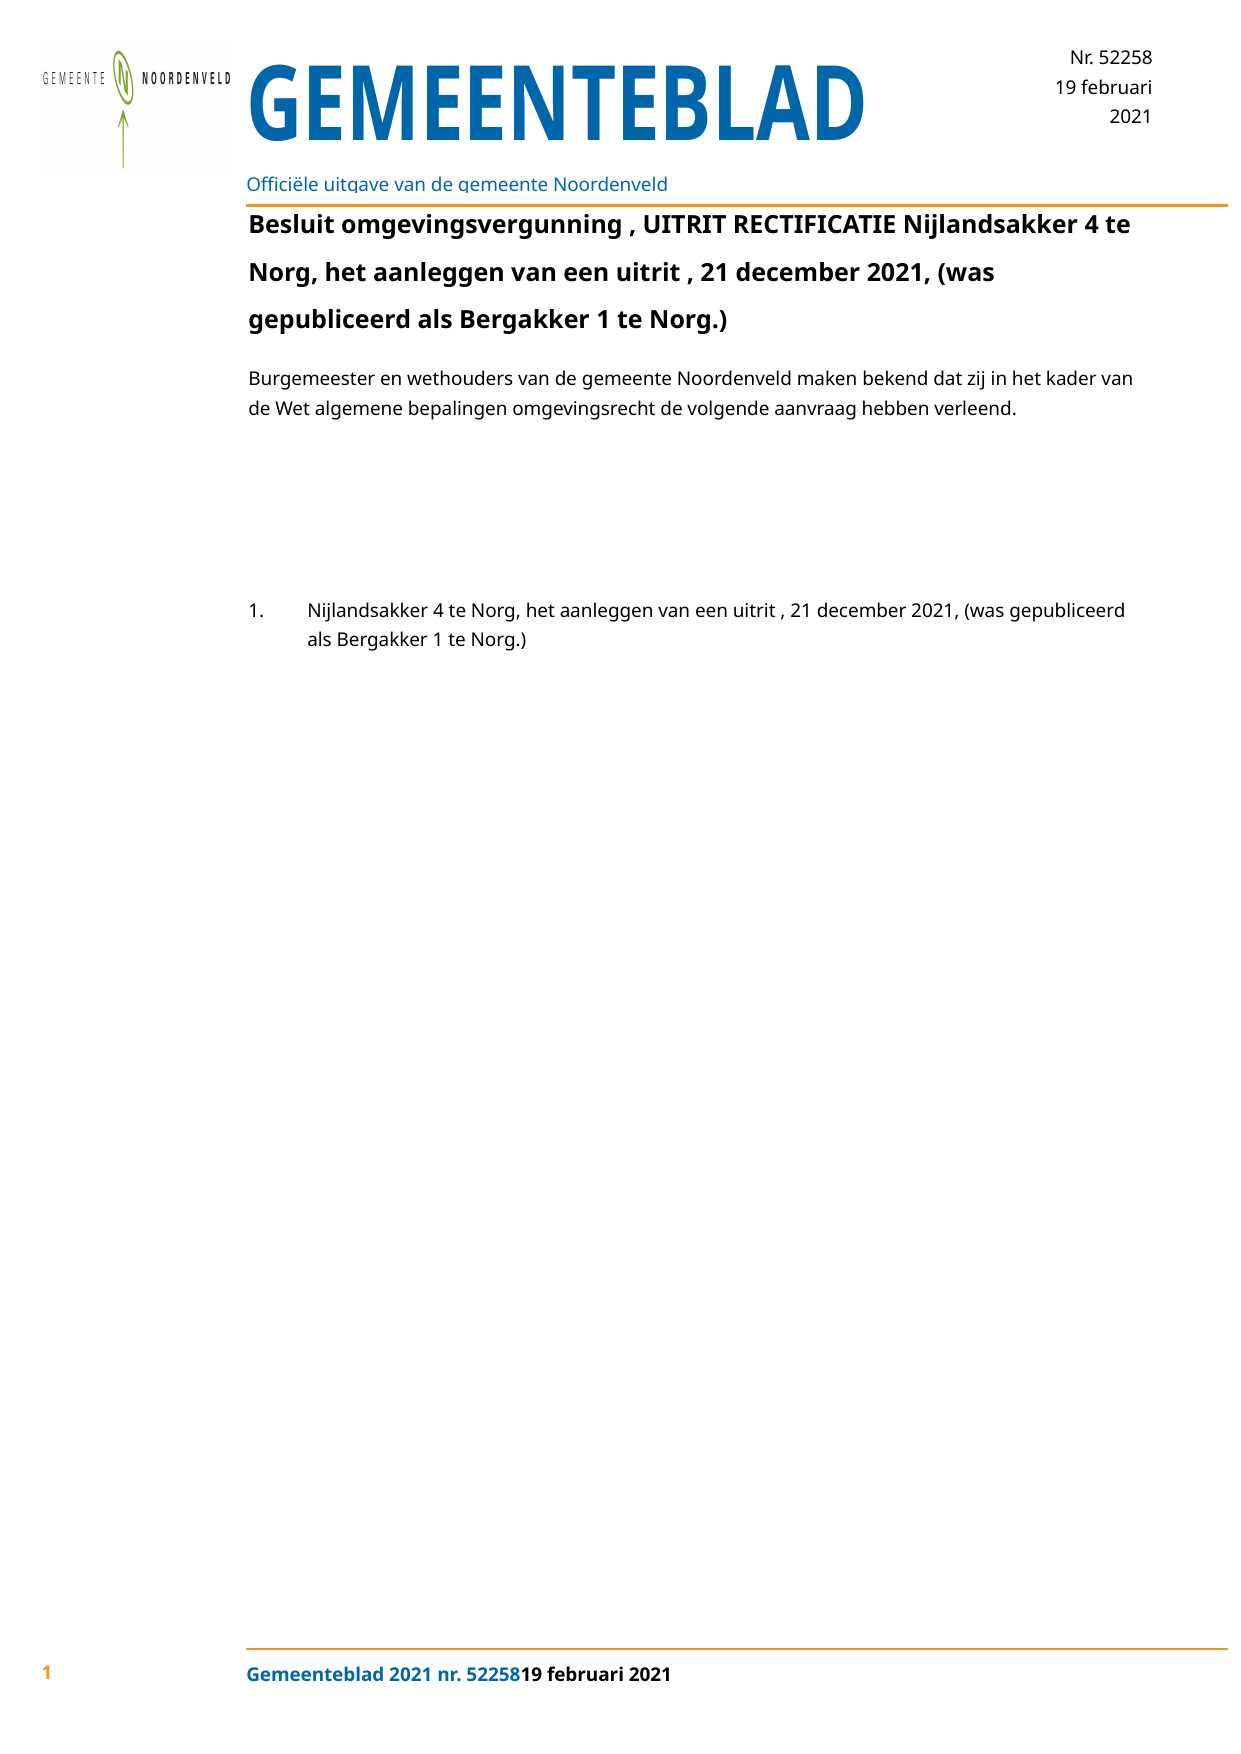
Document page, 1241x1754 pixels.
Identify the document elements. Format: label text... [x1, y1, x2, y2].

text Burgemeester en wethouders van de gemeente Noordenveld maken bekend dat zij in het kader van de Wet algemene bepalingen omgevingsrecht de volgende aanvraag hebben verleend. [248, 366, 1152, 421]
picture [41, 47, 231, 172]
list Nijlandsakker 4 te Norg, het aanleggen van een uitrit , 21 december 2021, (was gepubliceerd als Bergakker 1 te Norg.) [248, 597, 1152, 652]
text Besluit omgevingsvergunning , UITRIT RECTIFICATIE Nijlandsakker 4 te Norg, het aanleggen van een uitrit , 21 december 2021, (was gepubliceerd als Bergakker 1 te Norg.) [248, 207, 1152, 336]
